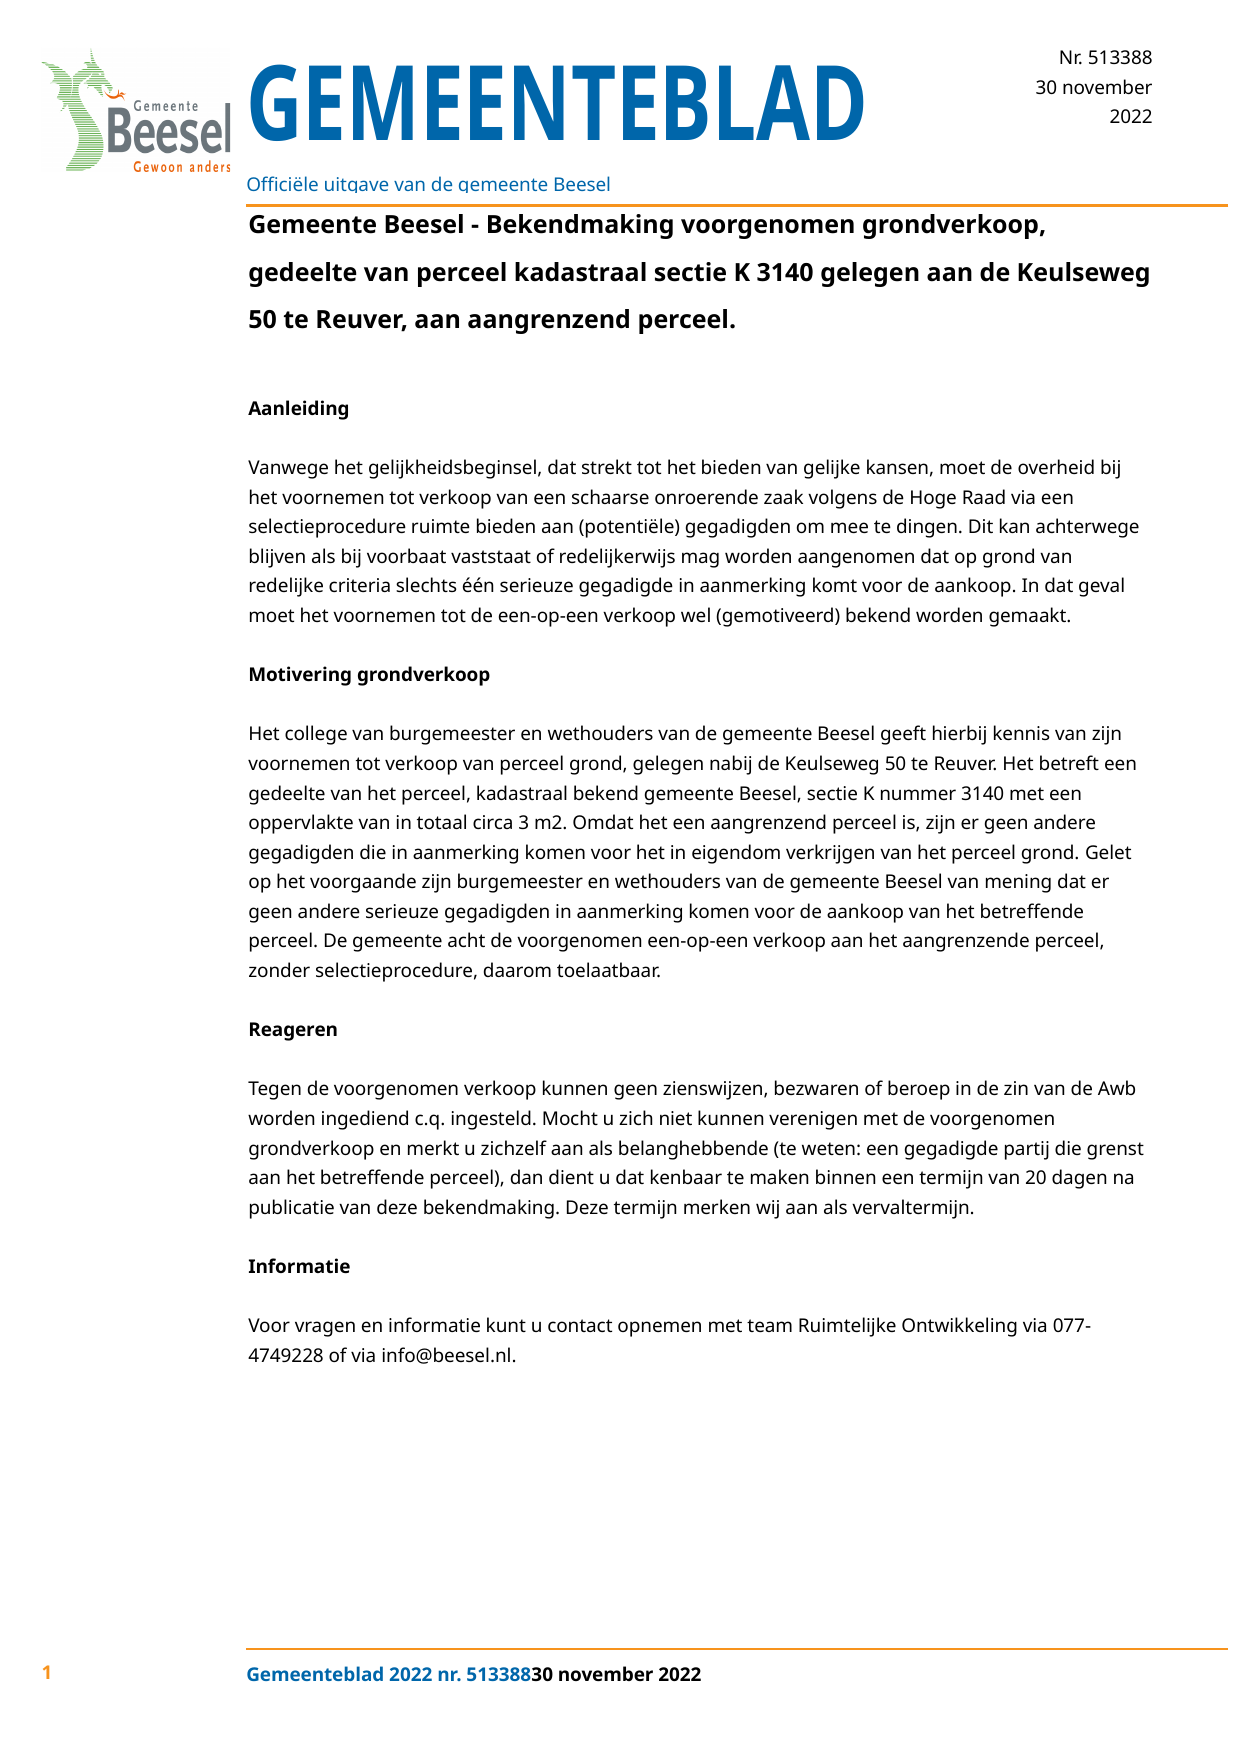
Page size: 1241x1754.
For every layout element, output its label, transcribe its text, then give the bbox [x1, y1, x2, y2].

text Aanleiding [248, 395, 1152, 421]
picture [41, 47, 231, 172]
text Reageren [248, 1016, 1152, 1042]
text Tegen de voorgenomen verkoop kunnen geen zienswijzen, bezwaren of beroep in de zin van de Awb worden ingediend c.q. ingesteld. Mocht u zich niet kunnen verenigen met de voorgenomen grondverkoop en merkt u zichzelf aan als belanghebbende (te weten: een gegadigde partij die grenst aan het betreffende perceel), dan dient u dat kenbaar te maken binnen een termijn van 20 dagen na publicatie van deze bekendmaking. Deze termijn merken wij aan als vervaltermijn. [248, 1076, 1152, 1219]
text Motivering grondverkoop [248, 661, 1152, 687]
text Vanwege het gelijkheidsbeginsel, dat strekt tot het bieden van gelijke kansen, moet de overheid bij het voornemen tot verkoop van een schaarse onroerende zaak volgens de Hoge Raad via een selectieprocedure ruimte bieden aan (potentiële) gegadigden om mee te dingen. Dit kan achterwege blijven als bij voorbaat vaststaat of redelijkerwijs mag worden aangenomen dat op grond van redelijke criteria slechts één serieuze gegadigde in aanmerking komt voor de aankoop. In dat geval moet het voornemen tot de een-op-een verkoop wel (gemotiveerd) bekend worden gemaakt. [248, 454, 1152, 628]
text Voor vragen en informatie kunt u contact opnemen met team Ruimtelijke Ontwikkeling via 077-4749228 of via info@beesel.nl. [248, 1312, 1152, 1367]
text Informatie [248, 1253, 1152, 1279]
text Gemeente Beesel - Bekendmaking voorgenomen grondverkoop, gedeelte van perceel kadastraal sectie K 3140 gelegen aan de Keulseweg 50 te Reuver, aan aangrenzend perceel. [248, 207, 1152, 336]
text Het college van burgemeester en wethouders van de gemeente Beesel geeft hierbij kennis van zijn voornemen tot verkoop van perceel grond, gelegen nabij de Keulseweg 50 te Reuver. Het betreft een gedeelte van het perceel, kadastraal bekend gemeente Beesel, sectie K nummer 3140 met een oppervlakte van in totaal circa 3 m2. Omdat het een aangrenzend perceel is, zijn er geen andere gegadigden die in aanmerking komen voor het in eigendom verkrijgen van het perceel grond. Gelet op het voorgaande zijn burgemeester en wethouders van de gemeente Beesel van mening dat er geen andere serieuze gegadigden in aanmerking komen voor de aankoop van het betreffende perceel. De gemeente acht de voorgenomen een-op-een verkoop aan het aangrenzende perceel, zonder selectieprocedure, daarom toelaatbaar. [248, 721, 1152, 983]
